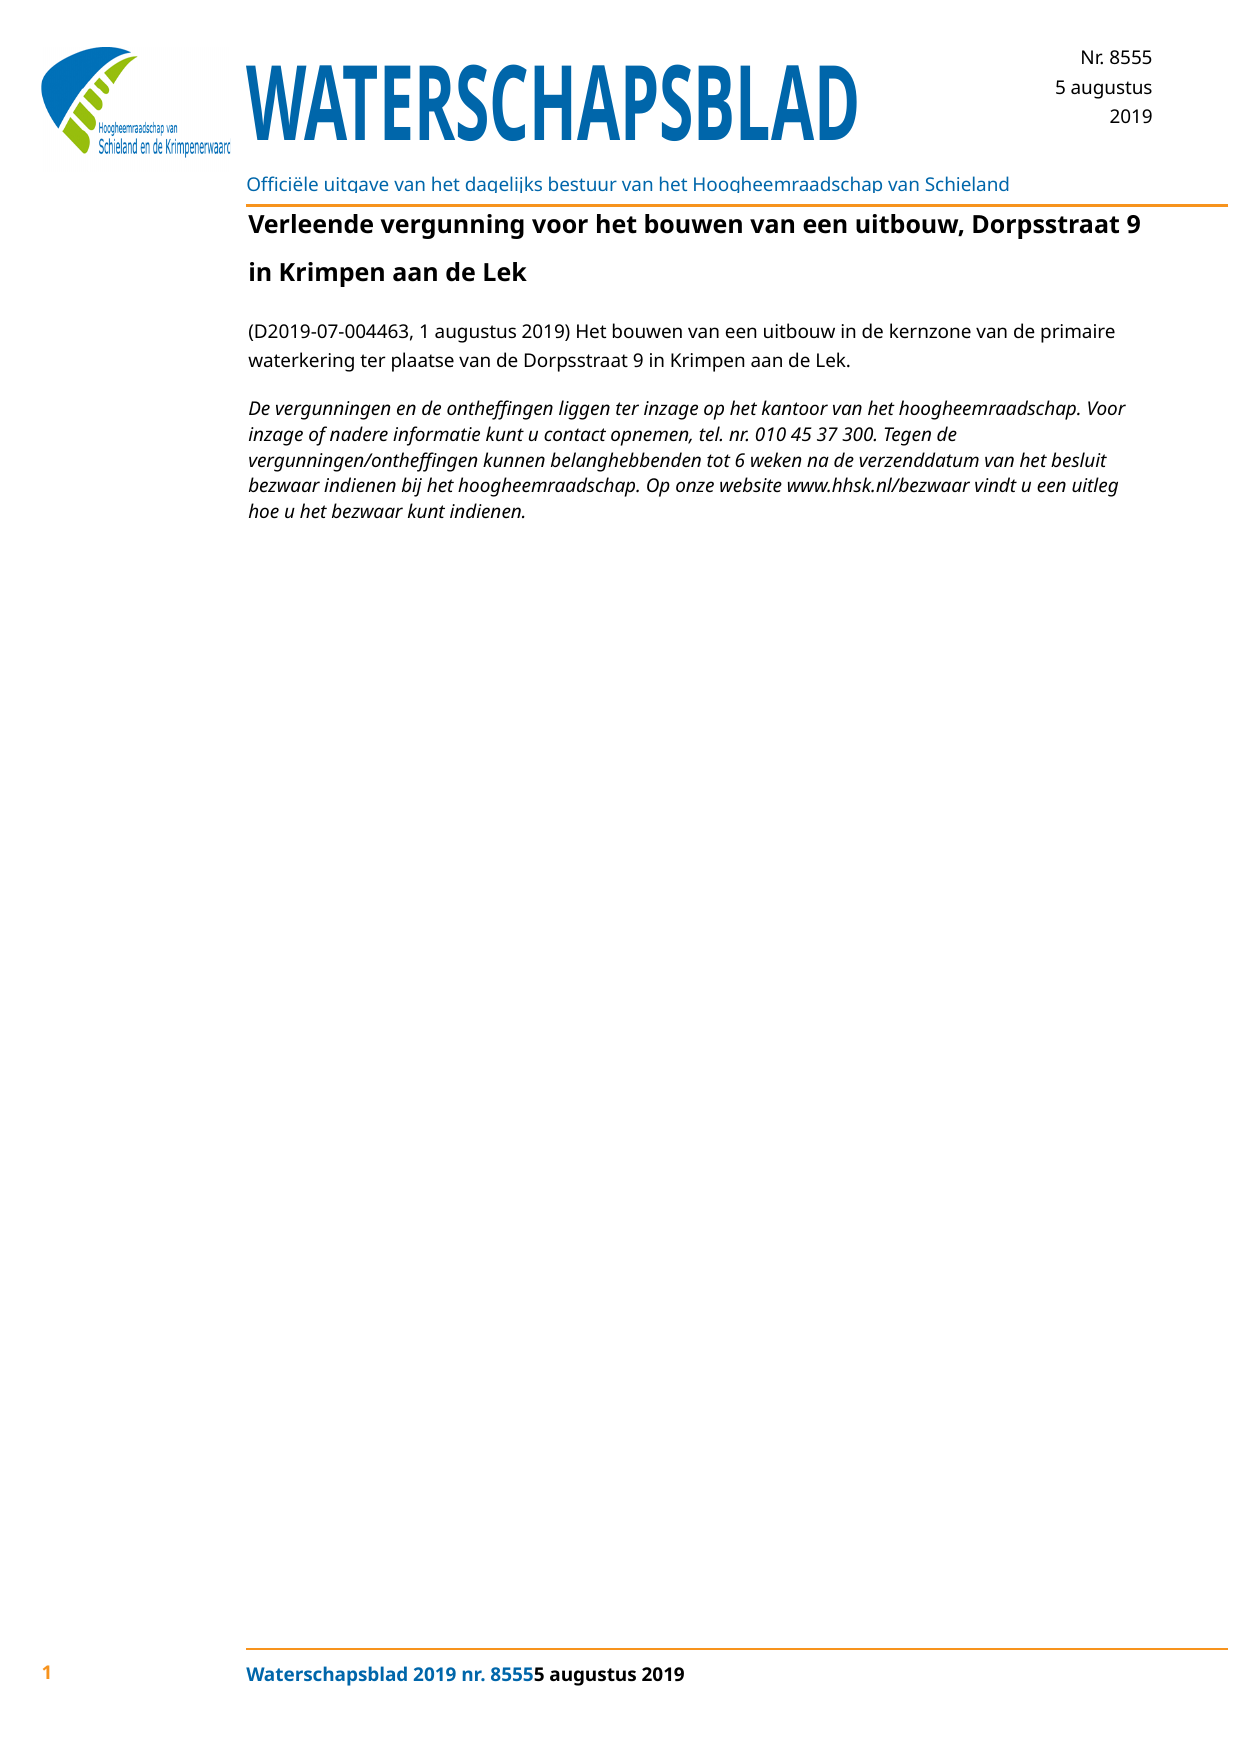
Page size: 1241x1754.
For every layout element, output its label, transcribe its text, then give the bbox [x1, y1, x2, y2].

picture [41, 47, 231, 172]
text Verleende vergunning voor het bouwen van een uitbouw, Dorpsstraat 9 in Krimpen aan de Lek [248, 207, 1152, 288]
text De vergunningen en de ontheffingen liggen ter inzage op het kantoor van het hoogheemraadschap. Voor inzage of nadere informatie kunt u contact opnemen, tel. nr. 010 45 37 300. Tegen de vergunningen/ontheffingen kunnen belanghebbenden tot 6 weken na de verzenddatum van het besluit bezwaar indienen bij het hoogheemraadschap. Op onze website www.hhsk.nl/bezwaar vindt u een uitleg hoe u het bezwaar kunt indienen. [248, 395, 1152, 524]
text (D2019-07-004463, 1 augustus 2019) Het bouwen van een uitbouw in de kernzone van de primaire waterkering ter plaatse van de Dorpsstraat 9 in Krimpen aan de Lek. [248, 318, 1152, 373]
